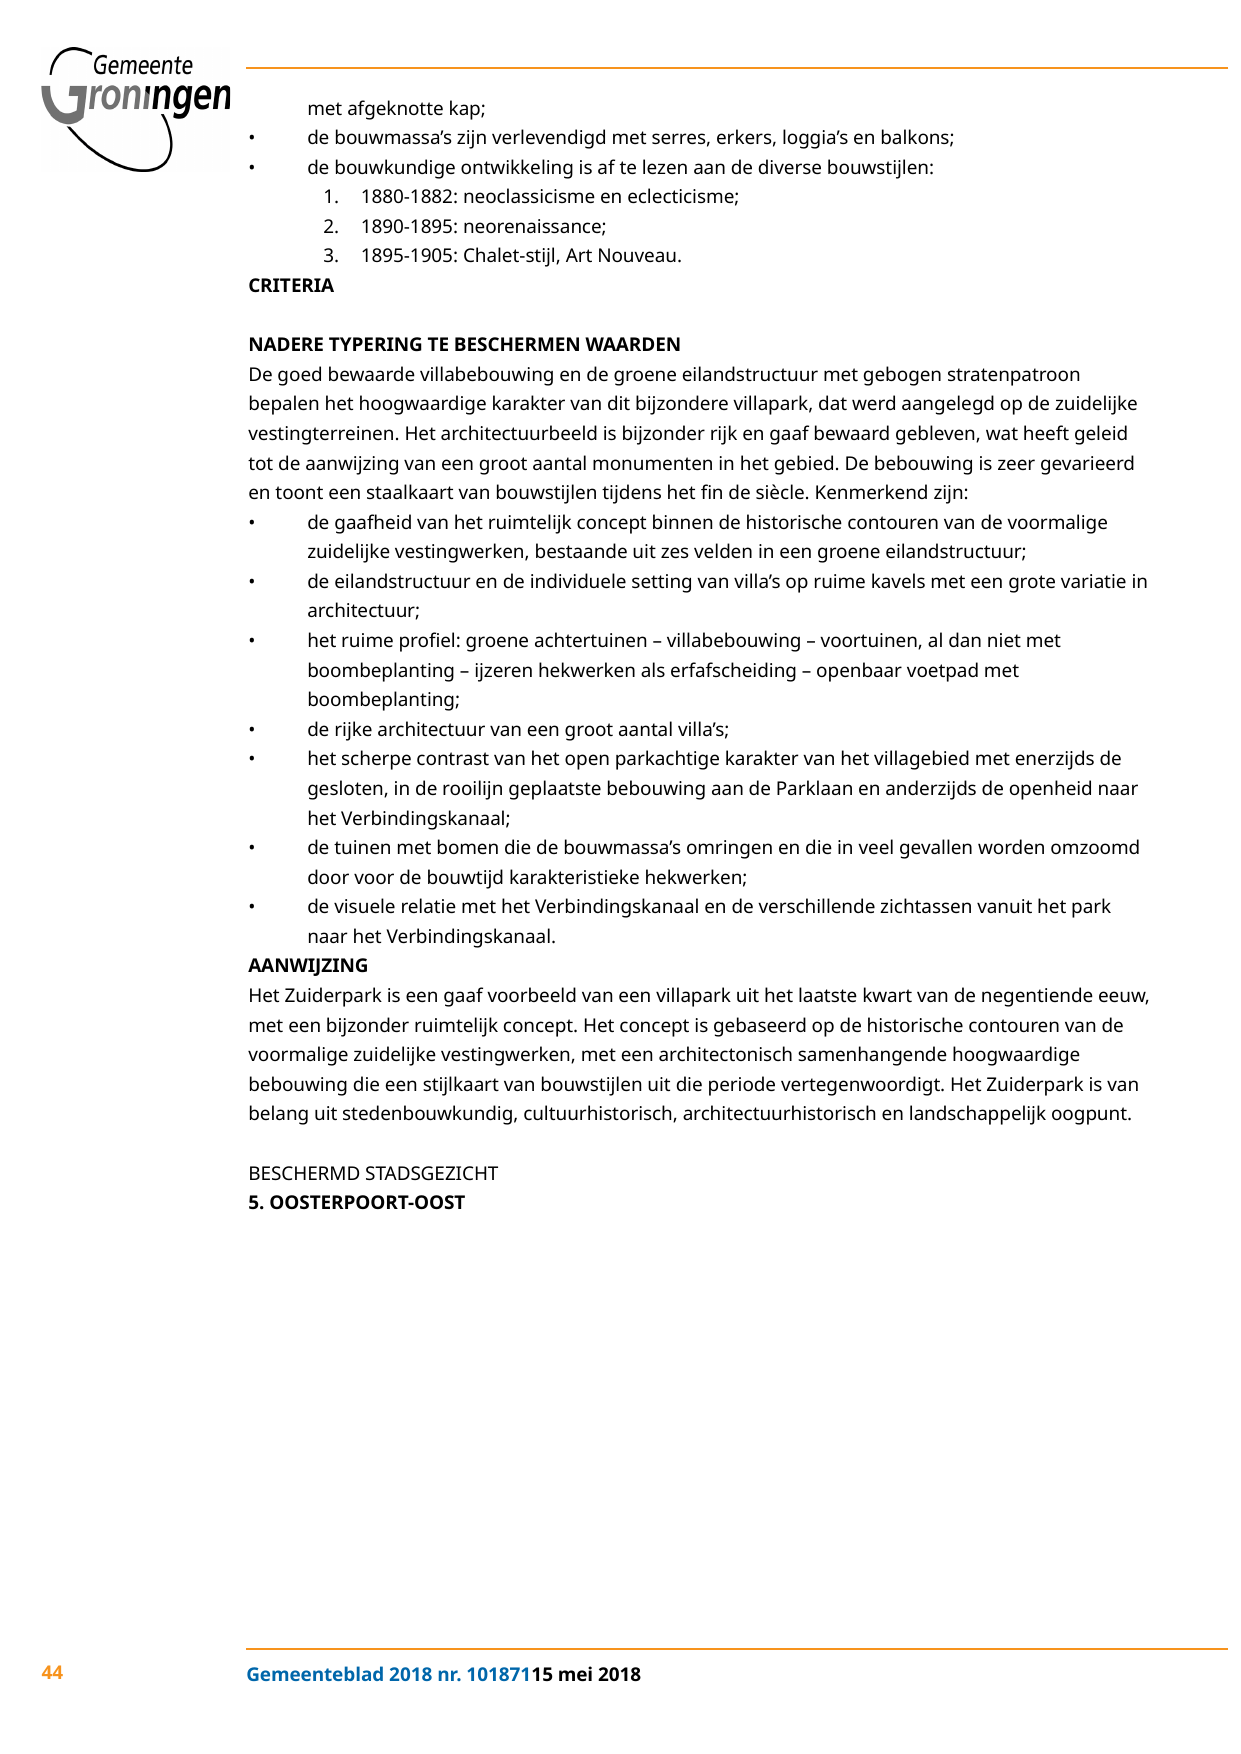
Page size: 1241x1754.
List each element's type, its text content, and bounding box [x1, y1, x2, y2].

list 1895-1905: Chalet-stijl, Art Nouveau. [323, 243, 1152, 268]
list de bouwmassa’s zijn verlevendigd met serres, erkers, loggia’s en balkons; [248, 124, 1152, 150]
text AANWIJZING [248, 953, 1152, 978]
text Het Zuiderpark is een gaaf voorbeeld van een villapark uit het laatste kwart van de negentiende eeuw, met een bijzonder ruimtelijk concept. Het concept is gebaseerd op de historische contouren van de voormalige zuidelijke vestingwerken, met een architectonisch samenhangende hoogwaardige bebouwing die een stijlkaart van bouwstijlen uit die periode vertegenwoordigt. Het Zuiderpark is van belang uit stedenbouwkundig, cultuurhistorisch, architectuurhistorisch en landschappelijk oogpunt. [248, 982, 1152, 1126]
list 1890-1895: neorenaissance; [323, 213, 1152, 239]
list de bouwkundige ontwikkeling is af te lezen aan de diverse bouwstijlen: [248, 154, 1152, 180]
list de rijke architectuur van een groot aantal villa’s; [248, 716, 1152, 742]
list het scherpe contrast van het open parkachtige karakter van het villagebied met enerzijds de gesloten, in de rooilijn geplaatste bebouwing aan de Parklaan en anderzijds de openheid naar het Verbindingskanaal; [248, 746, 1152, 831]
list de visuele relatie met het Verbindingskanaal en de verschillende zichtassen vanuit het park naar het Verbindingskanaal. [248, 893, 1152, 949]
text NADERE TYPERING TE BESCHERMEN WAARDEN [248, 331, 1152, 357]
list het ruime profiel: groene achtertuinen – villabebouwing – voortuinen, al dan niet met boombeplanting – ijzeren hekwerken als erfafscheiding – openbaar voetpad met boombeplanting; [248, 627, 1152, 712]
list met afgeknotte kap; [248, 95, 1152, 121]
list de gaafheid van het ruimtelijk concept binnen de historische contouren van de voormalige zuidelijke vestingwerken, bestaande uit zes velden in een groene eilandstructuur; [248, 509, 1152, 564]
list de tuinen met bomen die de bouwmassa’s omringen en die in veel gevallen worden omzoomd door voor de bouwtijd karakteristieke hekwerken; [248, 834, 1152, 890]
list 1880-1882: neoclassicisme en eclecticisme; [323, 183, 1152, 209]
text De goed bewaarde villabebouwing en de groene eilandstructuur met gebogen stratenpatroon bepalen het hoogwaardige karakter van dit bijzondere villapark, dat werd aangelegd op de zuidelijke vestingterreinen. Het architectuurbeeld is bijzonder rijk en gaaf bewaard gebleven, wat heeft geleid tot de aanwijzing van een groot aantal monumenten in het gebied. De bebouwing is zeer gevarieerd en toont een staalkaart van bouwstijlen tijdens het fin de siècle. Kenmerkend zijn: [248, 361, 1152, 505]
text CRITERIA [248, 272, 1152, 298]
text 5. OOSTERPOORT-OOST [248, 1189, 1152, 1215]
picture [41, 47, 231, 172]
text BESCHERMD STADSGEZICHT [248, 1160, 1152, 1186]
list de eilandstructuur en de individuele setting van villa’s op ruime kavels met een grote variatie in architectuur; [248, 568, 1152, 623]
